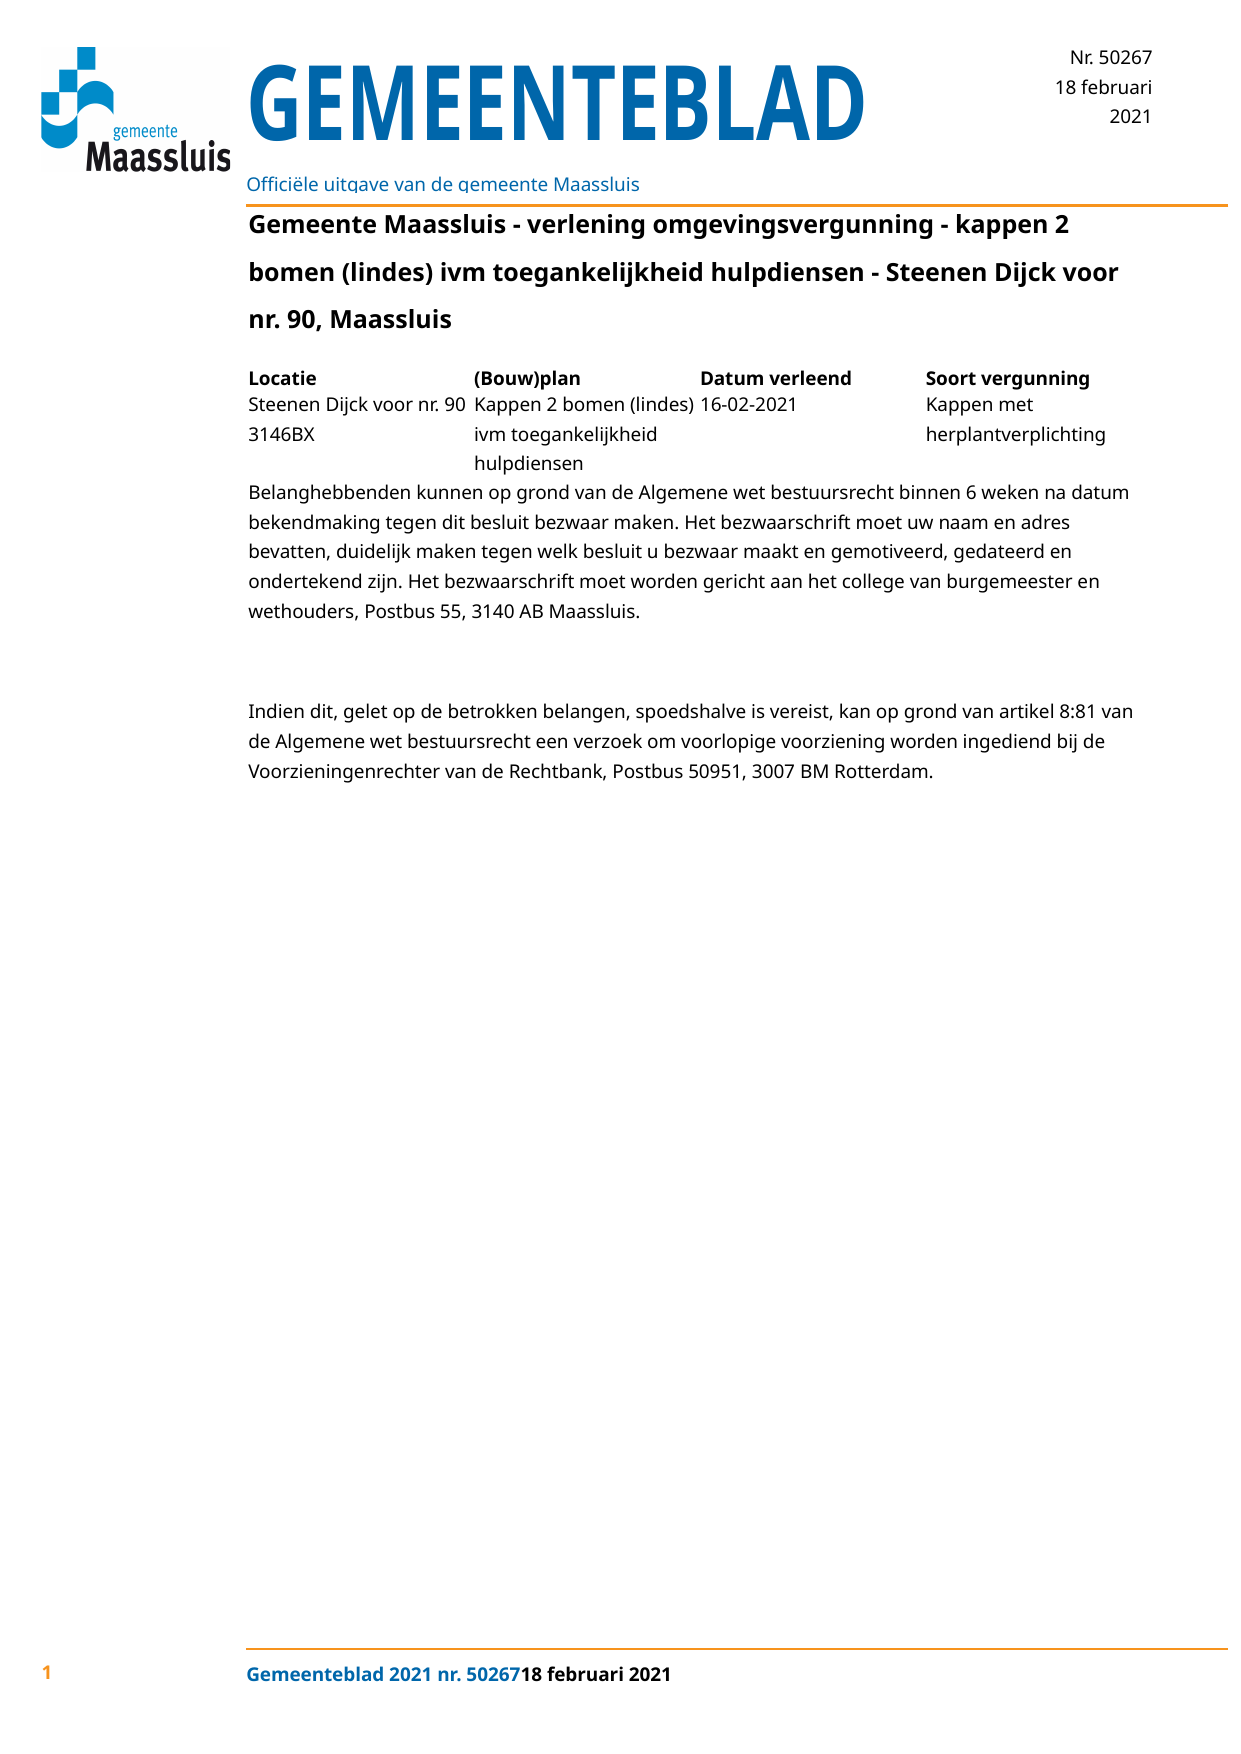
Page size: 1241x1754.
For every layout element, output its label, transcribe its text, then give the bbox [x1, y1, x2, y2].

table_header (Bouw)plan [474, 366, 700, 391]
table_header Locatie [248, 366, 474, 391]
text Belanghebbenden kunnen op grond van de Algemene wet bestuursrecht binnen 6 weken na datum bekendmaking tegen dit besluit bezwaar maken. Het bezwaarschrift moet uw naam en adres bevatten, duidelijk maken tegen welk besluit u bezwaar maakt en gemotiveerd, gedateerd en ondertekend zijn. Het bezwaarschrift moet worden gericht aan het college van burgemeester en wethouders, Postbus 55, 3140 AB Maassluis. [248, 479, 1152, 623]
text Gemeente Maassluis - verlening omgevingsvergunning - kappen 2 bomen (lindes) ivm toegankelijkheid hulpdiensen - Steenen Dijck voor nr. 90, Maassluis [248, 207, 1152, 336]
picture [41, 47, 231, 172]
table_cell Kappen 2 bomen (lindes) ivm toegankelijkheid hulpdiensen [474, 391, 700, 476]
table_header Datum verleend [700, 366, 926, 391]
text Indien dit, gelet op de betrokken belangen, spoedshalve is vereist, kan op grond van artikel 8:81 van de Algemene wet bestuursrecht een verzoek om voorlopige voorziening worden ingediend bij de Voorzieningenrechter van de Rechtbank, Postbus 50951, 3007 BM Rotterdam. [248, 699, 1152, 783]
table_cell Steenen Dijck voor nr. 90 3146BX [248, 391, 474, 476]
picture [41, 47, 77, 92]
table_cell 16-02-2021 [700, 391, 926, 476]
table_header Soort vergunning [926, 366, 1152, 391]
table_cell Kappen met herplantverplichting [926, 391, 1152, 476]
